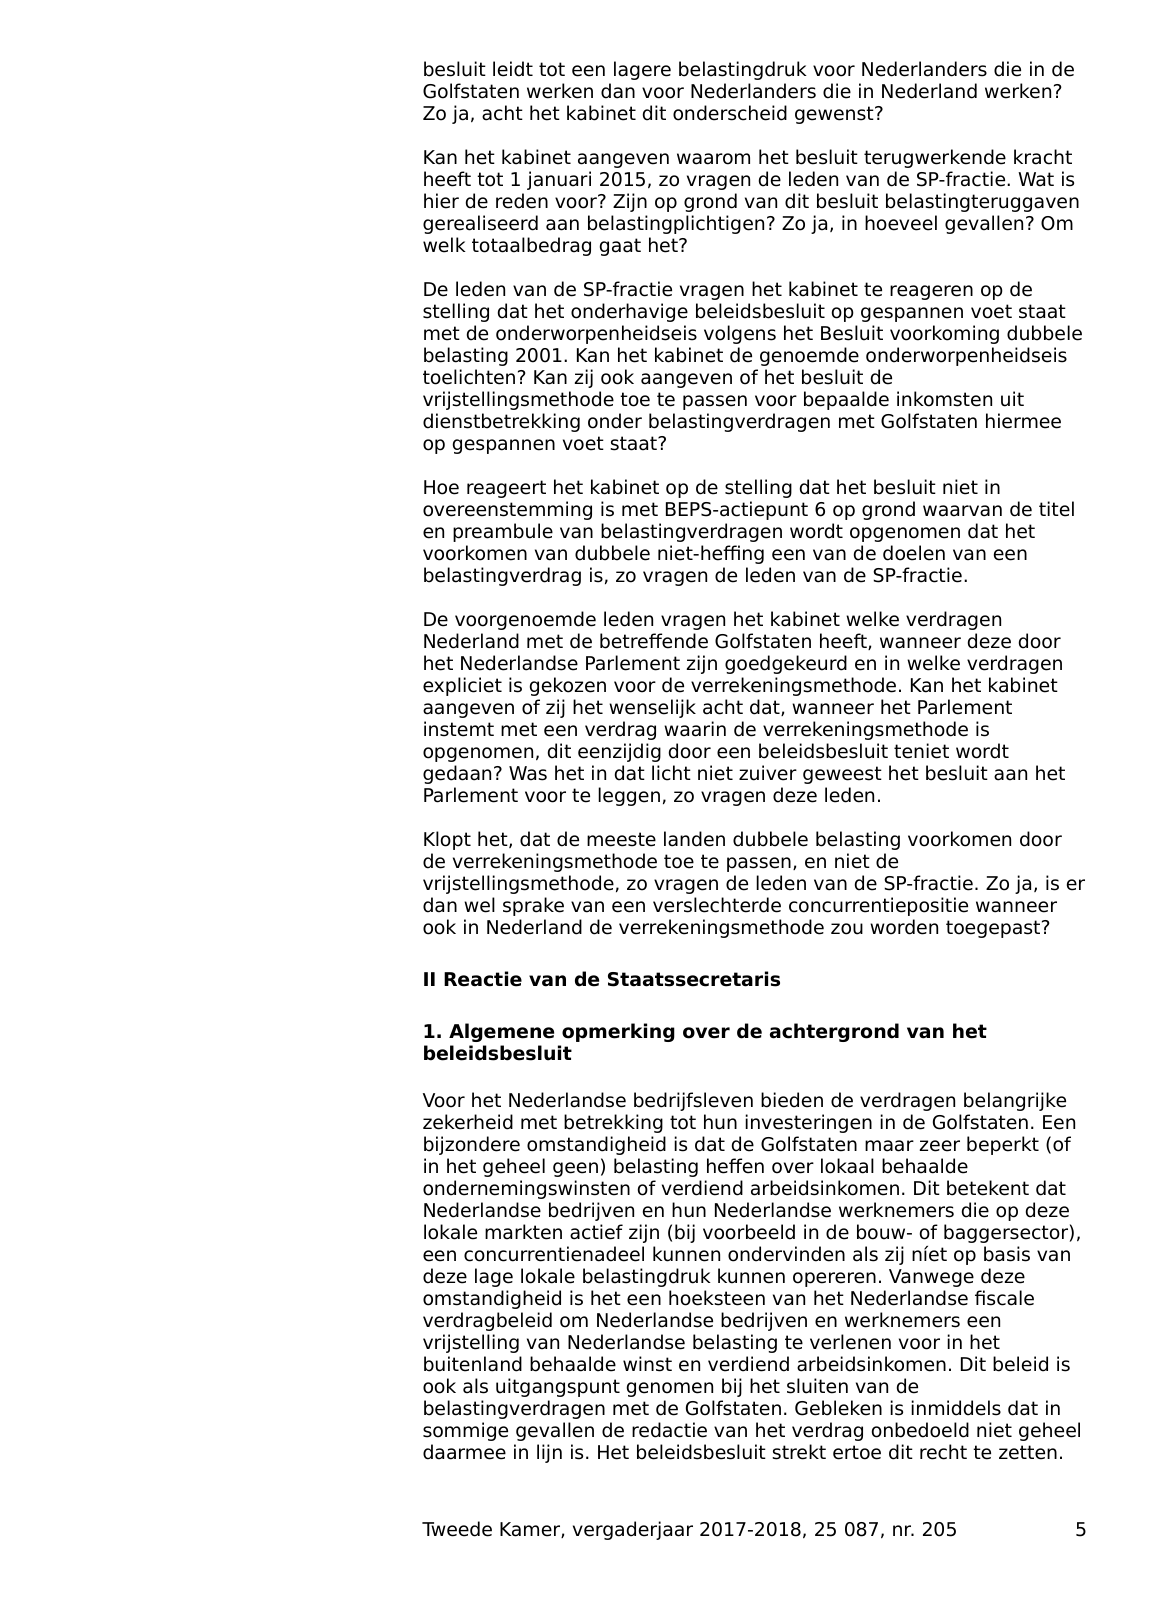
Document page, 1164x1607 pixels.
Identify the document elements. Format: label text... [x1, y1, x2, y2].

text Klopt het, dat de meeste landen dubbele belasting voorkomen door de verrekeningsmethode toe te passen, en niet de vrijstellingsmethode, zo vragen de leden van de SP-fractie. Zo ja, is er dan wel sprake van een verslechterde concurrentiepositie wanneer ook in Nederland de verrekeningsmethode zou worden toegepast? [422, 829, 1087, 939]
text besluit leidt tot een lagere belastingdruk voor Nederlanders die in de Golfstaten werken dan voor Nederlanders die in Nederland werken? Zo ja, acht het kabinet dit onderscheid gewenst? [422, 59, 1087, 125]
subtitle II Reactie van de Staatssecretaris [422, 969, 1087, 991]
text De voorgenoemde leden vragen het kabinet welke verdragen Nederland met de betreffende Golfstaten heeft, wanneer deze door het Nederlandse Parlement zijn goedgekeurd en in welke verdragen expliciet is gekozen voor de verrekeningsmethode. Kan het kabinet aangeven of zij het wenselijk acht dat, wanneer het Parlement instemt met een verdrag waarin de verrekeningsmethode is opgenomen, dit eenzijdig door een beleidsbesluit teniet wordt gedaan? Was het in dat licht niet zuiver geweest het besluit aan het Parlement voor te leggen, zo vragen deze leden. [422, 609, 1087, 807]
text Kan het kabinet aangeven waarom het besluit terugwerkende kracht heeft tot 1 januari 2015, zo vragen de leden van de SP-fractie. Wat is hier de reden voor? Zijn op grond van dit besluit belastingteruggaven gerealiseerd aan belastingplichtigen? Zo ja, in hoeveel gevallen? Om welk totaalbedrag gaat het? [422, 147, 1087, 257]
text Voor het Nederlandse bedrijfsleven bieden de verdragen belangrijke zekerheid met betrekking tot hun investeringen in de Golfstaten. Een bijzondere omstandigheid is dat de Golfstaten maar zeer beperkt (of in het geheel geen) belasting heffen over lokaal behaalde ondernemingswinsten of verdiend arbeidsinkomen. Dit betekent dat Nederlandse bedrijven en hun Nederlandse werknemers die op deze lokale markten actief zijn (bij voorbeeld in de bouw- of baggersector), een concurrentienadeel kunnen ondervinden als zij níet op basis van deze lage lokale belastingdruk kunnen opereren. Vanwege deze omstandigheid is het een hoeksteen van het Nederlandse fiscale verdragbeleid om Nederlandse bedrijven en werknemers een vrijstelling van Nederlandse belasting te verlenen voor in het buitenland behaalde winst en verdiend arbeidsinkomen. Dit beleid is ook als uitgangspunt genomen bij het sluiten van de belastingverdragen met de Golfstaten. Gebleken is inmiddels dat in sommige gevallen de redactie van het verdrag onbedoeld niet geheel daarmee in lijn is. Het beleidsbesluit strekt ertoe dit recht te zetten. [422, 1090, 1087, 1464]
text Hoe reageert het kabinet op de stelling dat het besluit niet in overeenstemming is met BEPS-actiepunt 6 op grond waarvan de titel en preambule van belastingverdragen wordt opgenomen dat het voorkomen van dubbele niet-heffing een van de doelen van een belastingverdrag is, zo vragen de leden van de SP-fractie. [422, 477, 1087, 587]
text De leden van de SP-fractie vragen het kabinet te reageren op de stelling dat het onderhavige beleidsbesluit op gespannen voet staat met de onderworpenheidseis volgens het Besluit voorkoming dubbele belasting 2001. Kan het kabinet de genoemde onderworpenheidseis toelichten? Kan zij ook aangeven of het besluit de vrijstellingsmethode toe te passen voor bepaalde inkomsten uit dienstbetrekking onder belastingverdragen met Golfstaten hiermee op gespannen voet staat? [422, 279, 1087, 455]
subtitle 1. Algemene opmerking over de achtergrond van het beleidsbesluit [422, 1021, 1087, 1065]
